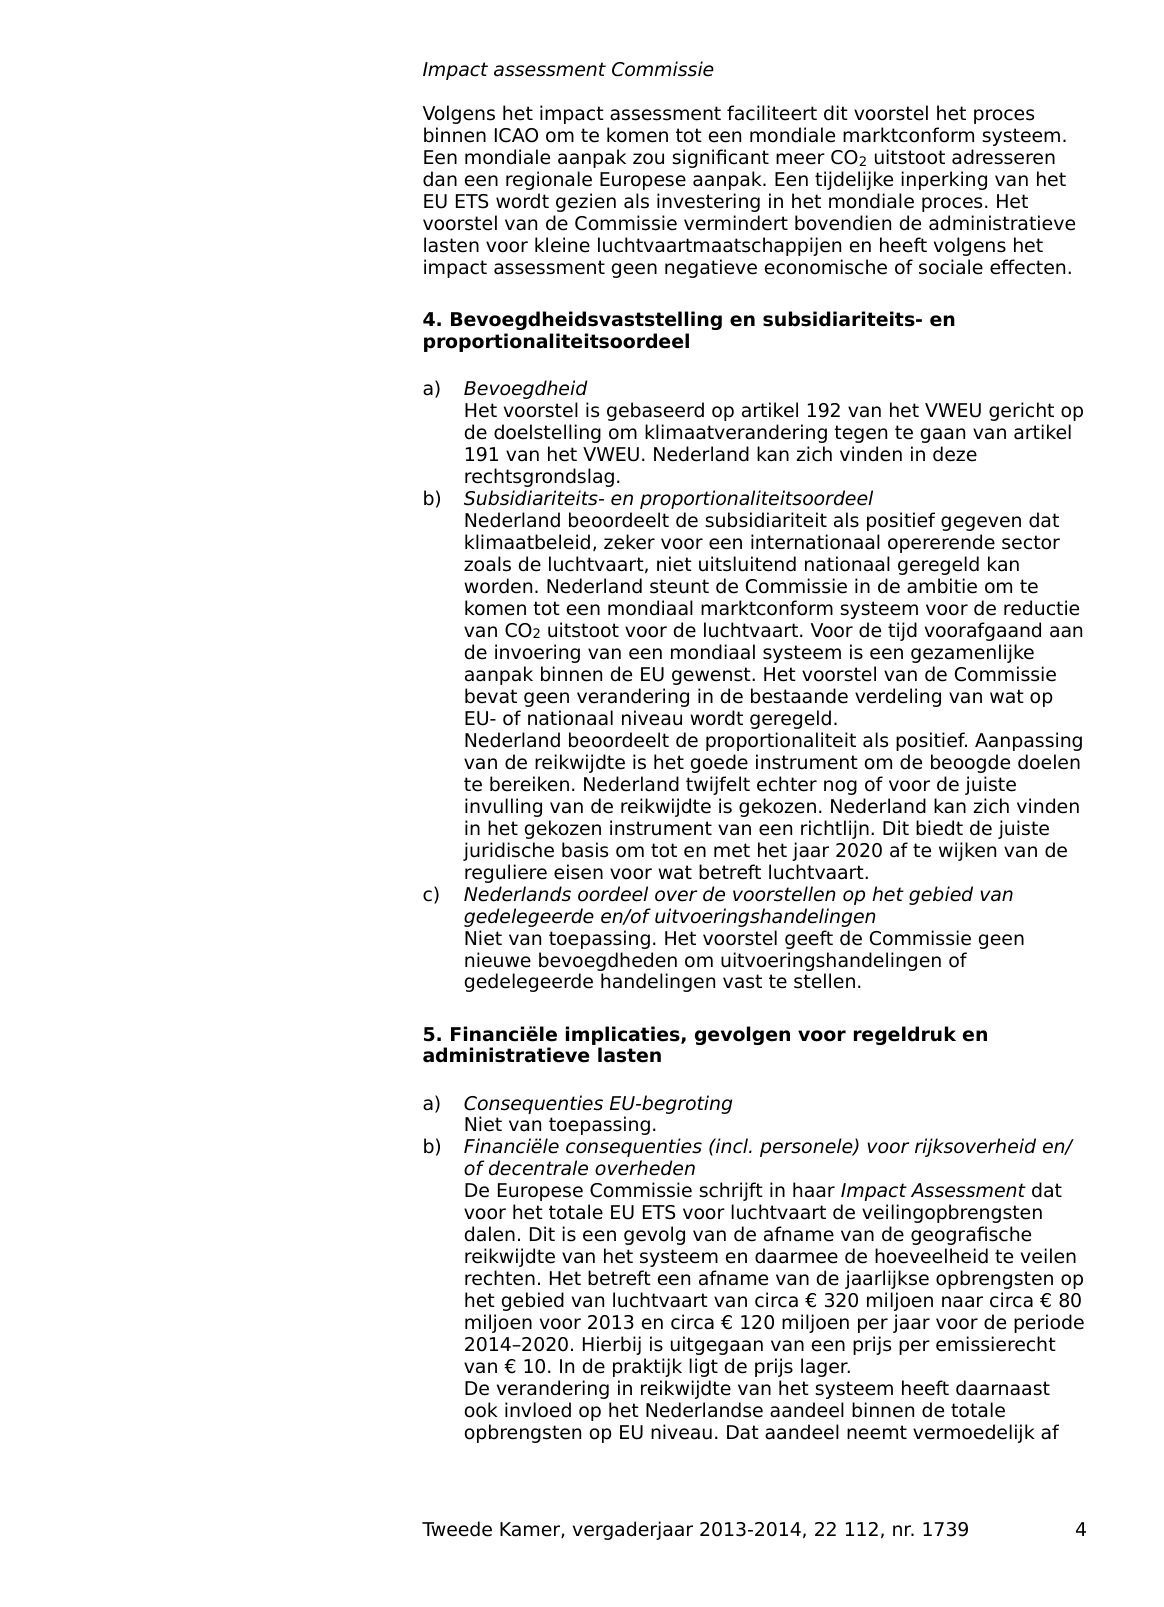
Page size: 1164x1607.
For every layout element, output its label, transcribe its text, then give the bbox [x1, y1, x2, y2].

subtitle Impact assessment Commissie [422, 59, 1087, 81]
text Niet van toepassing. [464, 1114, 1087, 1136]
text De verandering in reikwijdte van het systeem heeft daarnaast ook invloed op het Nederlandse aandeel binnen de totale opbrengsten op EU niveau. Dat aandeel neemt vermoedelijk af [464, 1378, 1087, 1444]
text a) Bevoegdheid [422, 378, 1087, 400]
subtitle 4. Bevoegdheidsvaststelling en subsidiariteits- en proportionaliteitsoordeel [422, 309, 1087, 353]
text Volgens het impact assessment faciliteert dit voorstel het proces binnen ICAO om te komen tot een mondiale marktconform systeem. Een mondiale aanpak zou significant meer CO2 uitstoot adresseren dan een regionale Europese aanpak. Een tijdelijke inperking van het EU ETS wordt gezien als investering in het mondiale proces. Het voorstel van de Commissie vermindert bovendien de administratieve lasten voor kleine luchtvaartmaatschappijen en heeft volgens het impact assessment geen negatieve economische of sociale effecten. [422, 103, 1087, 279]
text Het voorstel is gebaseerd op artikel 192 van het VWEU gericht op de doelstelling om klimaatverandering tegen te gaan van artikel 191 van het VWEU. Nederland kan zich vinden in deze rechtsgrondslag. [464, 400, 1087, 488]
text Niet van toepassing. Het voorstel geeft de Commissie geen nieuwe bevoegdheden om uitvoeringshandelingen of gedelegeerde handelingen vast te stellen. [464, 927, 1087, 993]
text Nederland beoordeelt de subsidiariteit als positief gegeven dat klimaatbeleid, zeker voor een internationaal opererende sector zoals de luchtvaart, niet uitsluitend nationaal geregeld kan worden. Nederland steunt de Commissie in de ambitie om te komen tot een mondiaal marktconform systeem voor de reductie van CO2 uitstoot voor de luchtvaart. Voor de tijd voorafgaand aan de invoering van een mondiaal systeem is een gezamenlijke aanpak binnen de EU gewenst. Het voorstel van de Commissie bevat geen verandering in de bestaande verdeling van wat op EU- of nationaal niveau wordt geregeld. [464, 510, 1087, 730]
text Nederland beoordeelt de proportionaliteit als positief. Aanpassing van de reikwijdte is het goede instrument om de beoogde doelen te bereiken. Nederland twijfelt echter nog of voor de juiste invulling van de reikwijdte is gekozen. Nederland kan zich vinden in het gekozen instrument van een richtlijn. Dit biedt de juiste juridische basis om tot en met het jaar 2020 af te wijken van de reguliere eisen voor wat betreft luchtvaart. [464, 730, 1087, 883]
text a) Consequenties EU-begroting [422, 1092, 1087, 1114]
text De Europese Commissie schrijft in haar Impact Assessment dat voor het totale EU ETS voor luchtvaart de veilingopbrengsten dalen. Dit is een gevolg van de afname van de geografische reikwijdte van het systeem en daarmee de hoeveelheid te veilen rechten. Het betreft een afname van de jaarlijkse opbrengsten op het gebied van luchtvaart van circa € 320 miljoen naar circa € 80 miljoen voor 2013 en circa € 120 miljoen per jaar voor de periode 2014–2020. Hierbij is uitgegaan van een prijs per emissierecht van € 10. In de praktijk ligt de prijs lager. [464, 1180, 1087, 1378]
text c) Nederlands oordeel over de voorstellen op het gebied van gedelegeerde en/of uitvoeringshandelingen [422, 883, 1087, 927]
text b) Financiële consequenties (incl. personele) voor rijksoverheid en/ of decentrale overheden [422, 1136, 1087, 1180]
text b) Subsidiariteits- en proportionaliteitsoordeel [422, 488, 1087, 510]
subtitle 5. Financiële implicaties, gevolgen voor regeldruk en administratieve lasten [422, 1023, 1087, 1067]
